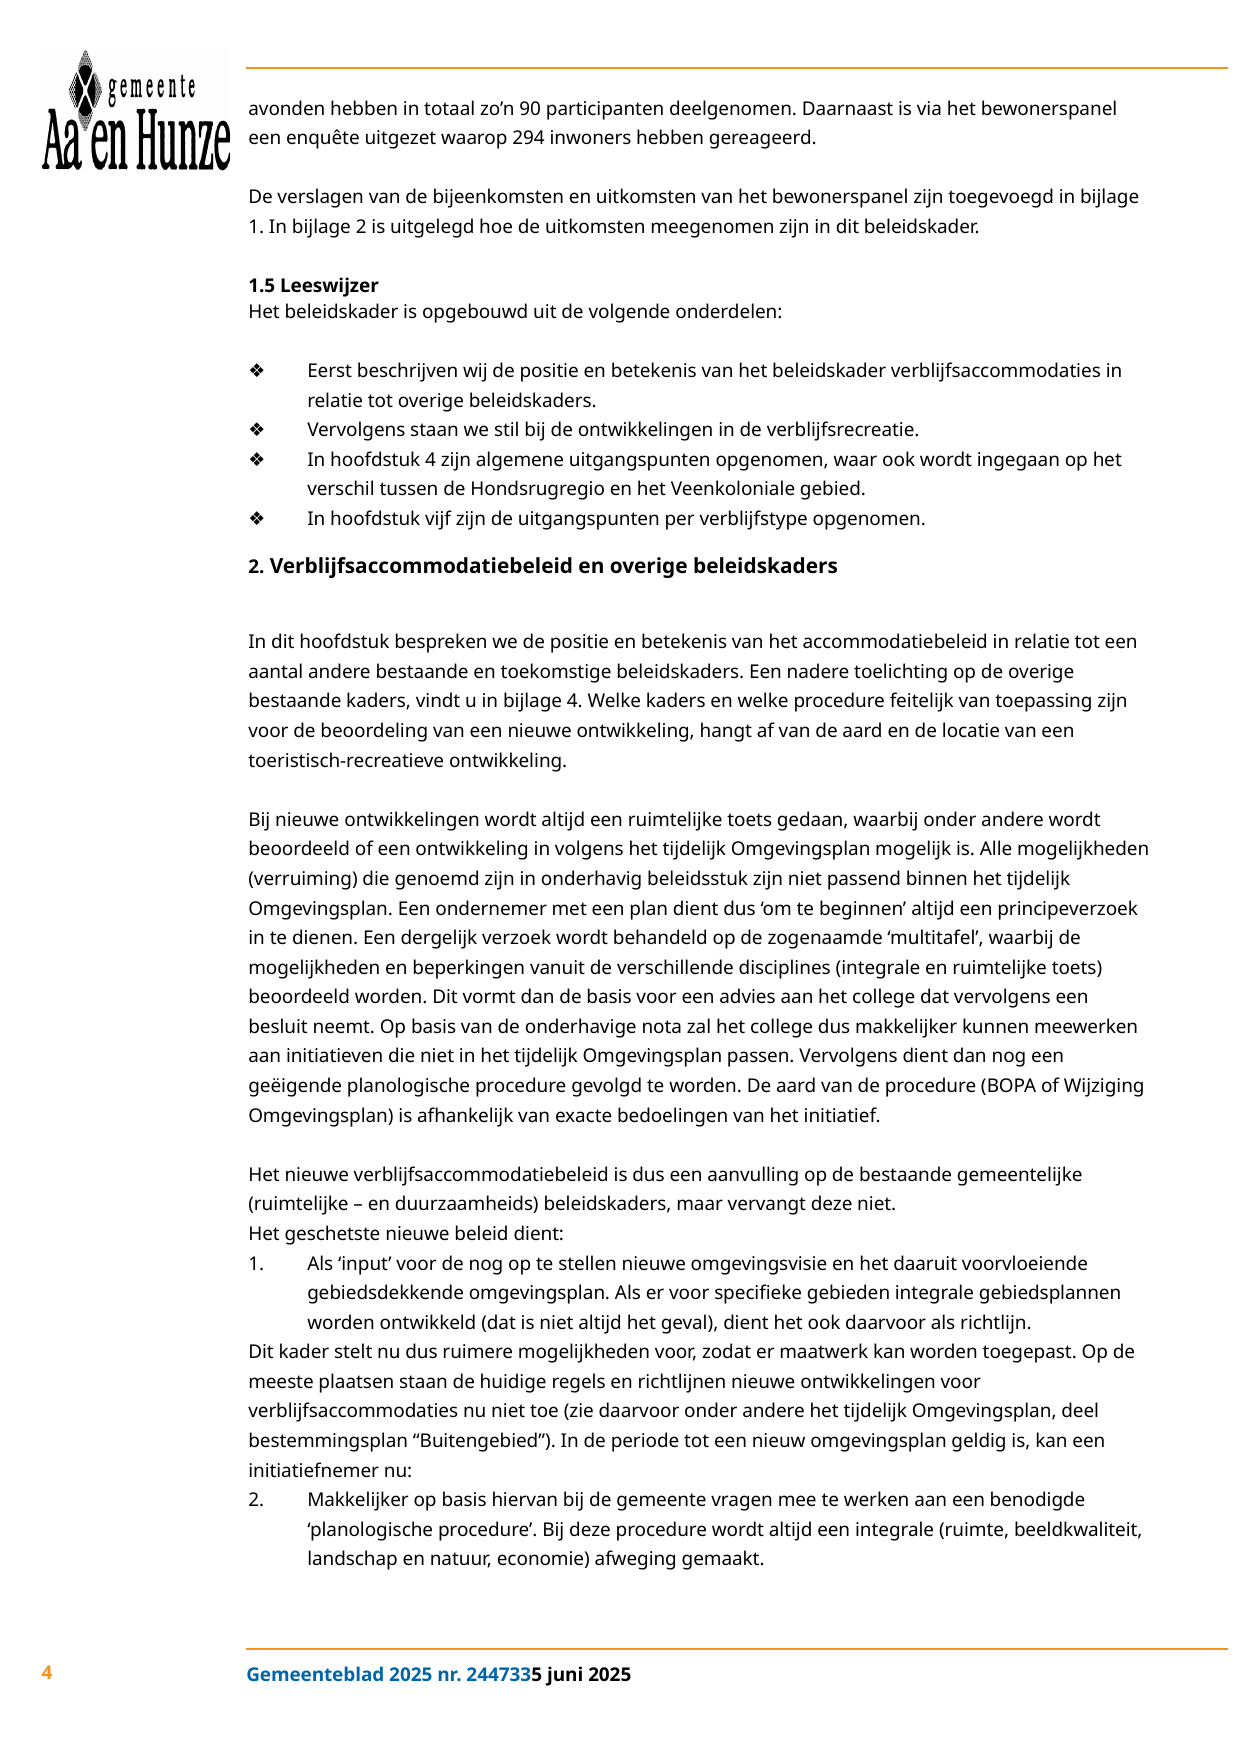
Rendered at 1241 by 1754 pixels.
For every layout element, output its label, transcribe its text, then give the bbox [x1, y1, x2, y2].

text Dit kader stelt nu dus ruimere mogelijkheden voor, zodat er maatwerk kan worden toegepast. Op de meeste plaatsen staan de huidige regels en richtlijnen nieuwe ontwikkelingen voor verblijfsaccommodaties nu niet toe (zie daarvoor onder andere het tijdelijk Omgevingsplan, deel bestemmingsplan “Buitengebied”). In de periode tot een nieuw omgevingsplan geldig is, kan een initiatiefnemer nu: [248, 1338, 1152, 1482]
list In hoofdstuk 4 zijn algemene uitgangspunten opgenomen, waar ook wordt ingegaan op het verschil tussen de Hondsrugregio en het Veenkoloniale gebied. [248, 446, 1152, 501]
text In dit hoofdstuk bespreken we de positie en betekenis van het accommodatiebeleid in relatie tot een aantal andere bestaande en toekomstige beleidskaders. Een nadere toelichting op de overige bestaande kaders, vindt u in bijlage 4. Welke kaders en welke procedure feitelijk van toepassing zijn voor de beoordeling van een nieuwe ontwikkeling, hangt af van de aard en de locatie van een toeristisch-recreatieve ontwikkeling. [248, 628, 1152, 772]
text 1.5 Leeswijzer [248, 272, 1152, 298]
picture [41, 47, 231, 172]
text avonden hebben in totaal zo’n 90 participanten deelgenomen. Daarnaast is via het bewonerspanel een enquête uitgezet waarop 294 inwoners hebben gereageerd. [248, 95, 1152, 150]
text De verslagen van de bijeenkomsten en uitkomsten van het bewonerspanel zijn toegevoegd in bijlage 1. In bijlage 2 is uitgelegd hoe de uitkomsten meegenomen zijn in dit beleidskader. [248, 183, 1152, 239]
text 2. Verblijfsaccommodatiebeleid en overige beleidskaders [248, 551, 1152, 579]
list Makkelijker op basis hiervan bij de gemeente vragen mee te werken aan een benodigde ‘planologische procedure’. Bij deze procedure wordt altijd een integrale (ruimte, beeldkwaliteit, landschap en natuur, economie) afweging gemaakt. [248, 1486, 1152, 1571]
list In hoofdstuk vijf zijn de uitgangspunten per verblijfstype opgenomen. [248, 505, 1152, 531]
list Vervolgens staan we stil bij de ontwikkelingen in de verblijfsrecreatie. [248, 416, 1152, 442]
text Het geschetste nieuwe beleid dient: [248, 1220, 1152, 1246]
text Het nieuwe verblijfsaccommodatiebeleid is dus een aanvulling op de bestaande gemeentelijke (ruimtelijke – en duurzaamheids) beleidskaders, maar vervangt deze niet. [248, 1161, 1152, 1216]
text Het beleidskader is opgebouwd uit de volgende onderdelen: [248, 298, 1152, 324]
text Bij nieuwe ontwikkelingen wordt altijd een ruimtelijke toets gedaan, waarbij onder andere wordt beoordeeld of een ontwikkeling in volgens het tijdelijk Omgevingsplan mogelijk is. Alle mogelijkheden (verruiming) die genoemd zijn in onderhavig beleidsstuk zijn niet passend binnen het tijdelijk Omgevingsplan. Een ondernemer met een plan dient dus ‘om te beginnen’ altijd een principeverzoek in te dienen. Een dergelijk verzoek wordt behandeld op de zogenaamde ‘multitafel’, waarbij de mogelijkheden en beperkingen vanuit de verschillende disciplines (integrale en ruimtelijke toets) beoordeeld worden. Dit vormt dan de basis voor een advies aan het college dat vervolgens een besluit neemt. Op basis van de onderhavige nota zal het college dus makkelijker kunnen meewerken aan initiatieven die niet in het tijdelijk Omgevingsplan passen. Vervolgens dient dan nog een geëigende planologische procedure gevolgd te worden. De aard van de procedure (BOPA of Wijziging Omgevingsplan) is afhankelijk van exacte bedoelingen van het initiatief. [248, 806, 1152, 1127]
list Eerst beschrijven wij de positie en betekenis van het beleidskader verblijfsaccommodaties in relatie tot overige beleidskaders. [248, 357, 1152, 412]
list Als ‘input’ voor de nog op te stellen nieuwe omgevingsvisie en het daaruit voorvloeiende gebiedsdekkende omgevingsplan. Als er voor specifieke gebieden integrale gebiedsplannen worden ontwikkeld (dat is niet altijd het geval), dient het ook daarvoor als richtlijn. [248, 1250, 1152, 1334]
